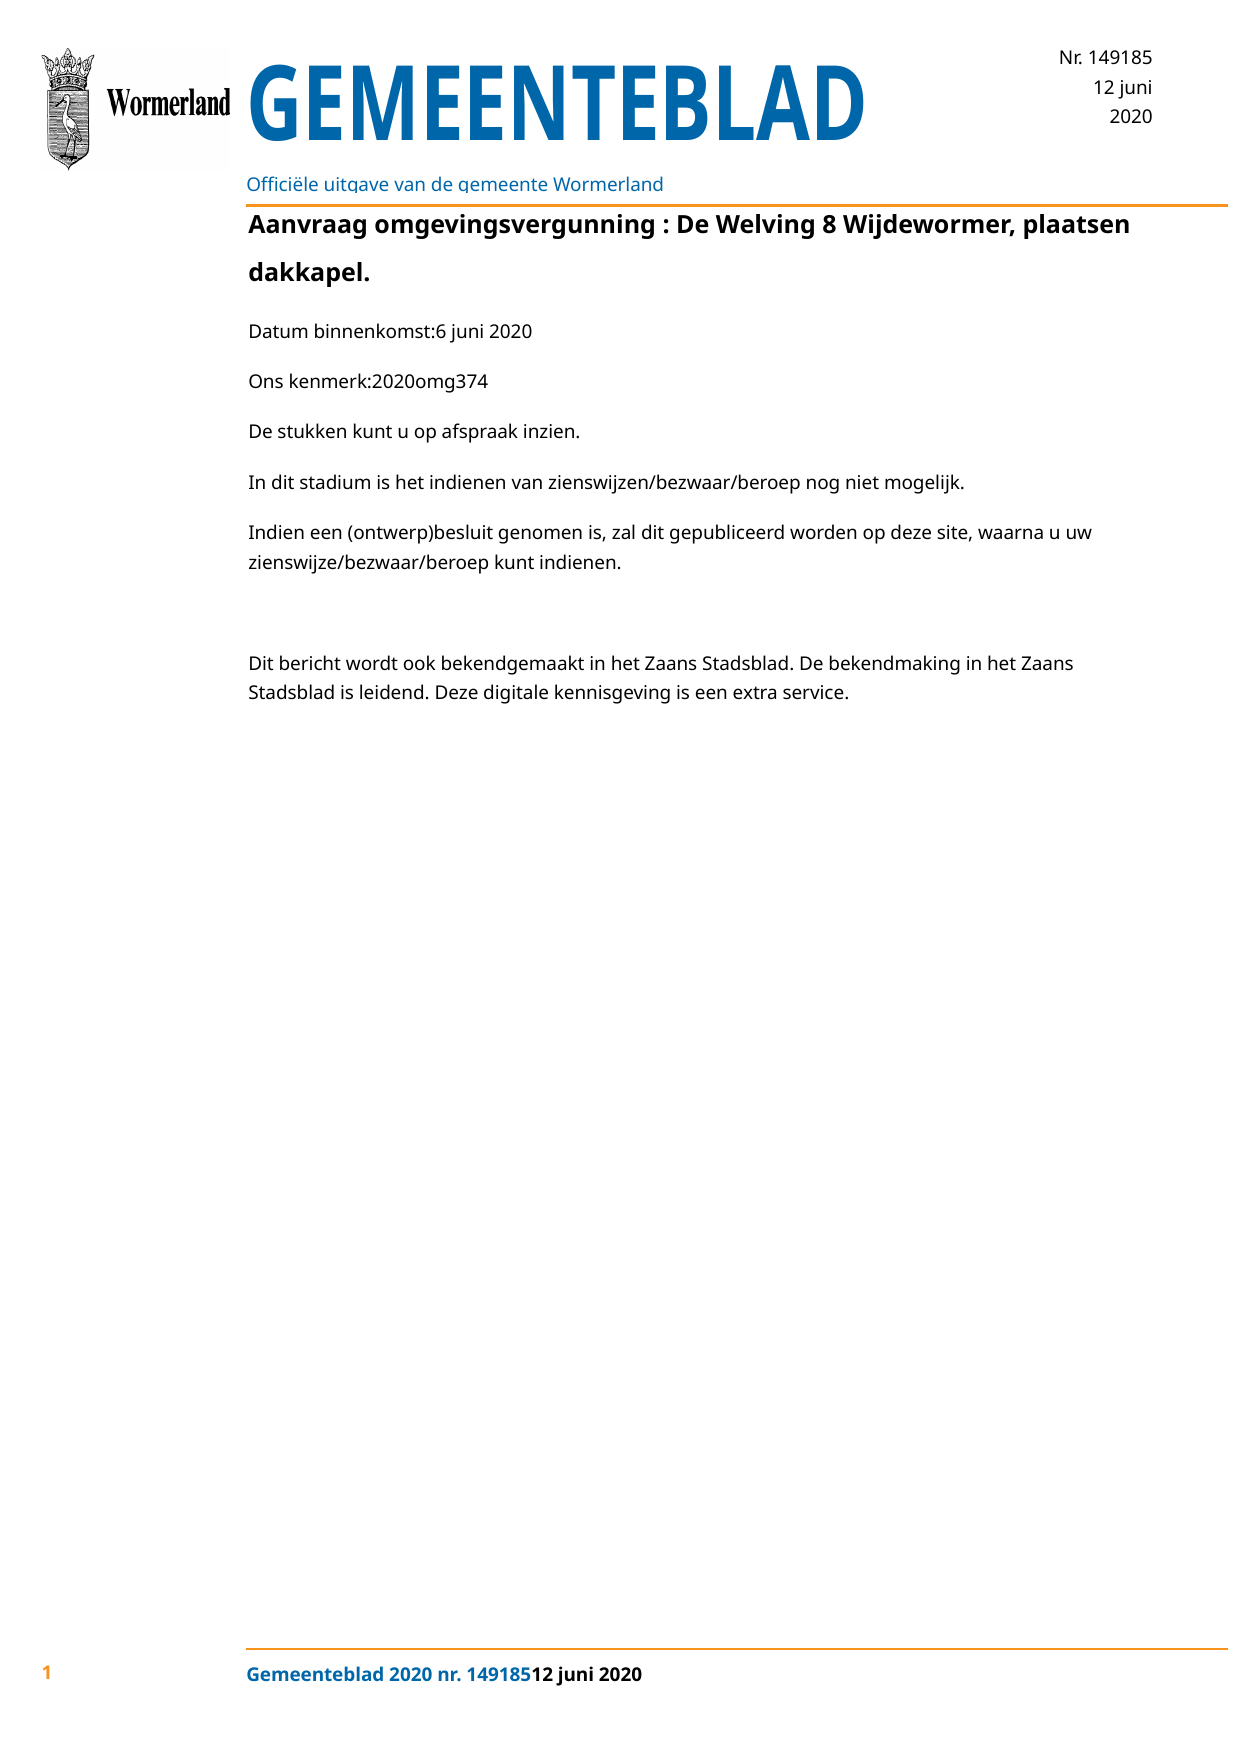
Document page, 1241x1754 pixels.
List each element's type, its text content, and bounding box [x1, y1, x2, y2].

text Datum binnenkomst:6 juni 2020 [248, 318, 1152, 344]
text Aanvraag omgevingsvergunning : De Welving 8 Wijdewormer, plaatsen dakkapel. [248, 207, 1152, 288]
picture [41, 47, 231, 172]
text Ons kenmerk:2020omg374 [248, 368, 1152, 394]
text Indien een (ontwerp)besluit genomen is, zal dit gepubliceerd worden op deze site, waarna u uw zienswijze/bezwaar/beroep kunt indienen. [248, 519, 1152, 575]
text Dit bericht wordt ook bekendgemaakt in het Zaans Stadsblad. De bekendmaking in het Zaans Stadsblad is leidend. Deze digitale kennisgeving is een extra service. [248, 650, 1152, 705]
text De stukken kunt u op afspraak inzien. [248, 419, 1152, 444]
text In dit stadium is het indienen van zienswijzen/bezwaar/beroep nog niet mogelijk. [248, 469, 1152, 495]
